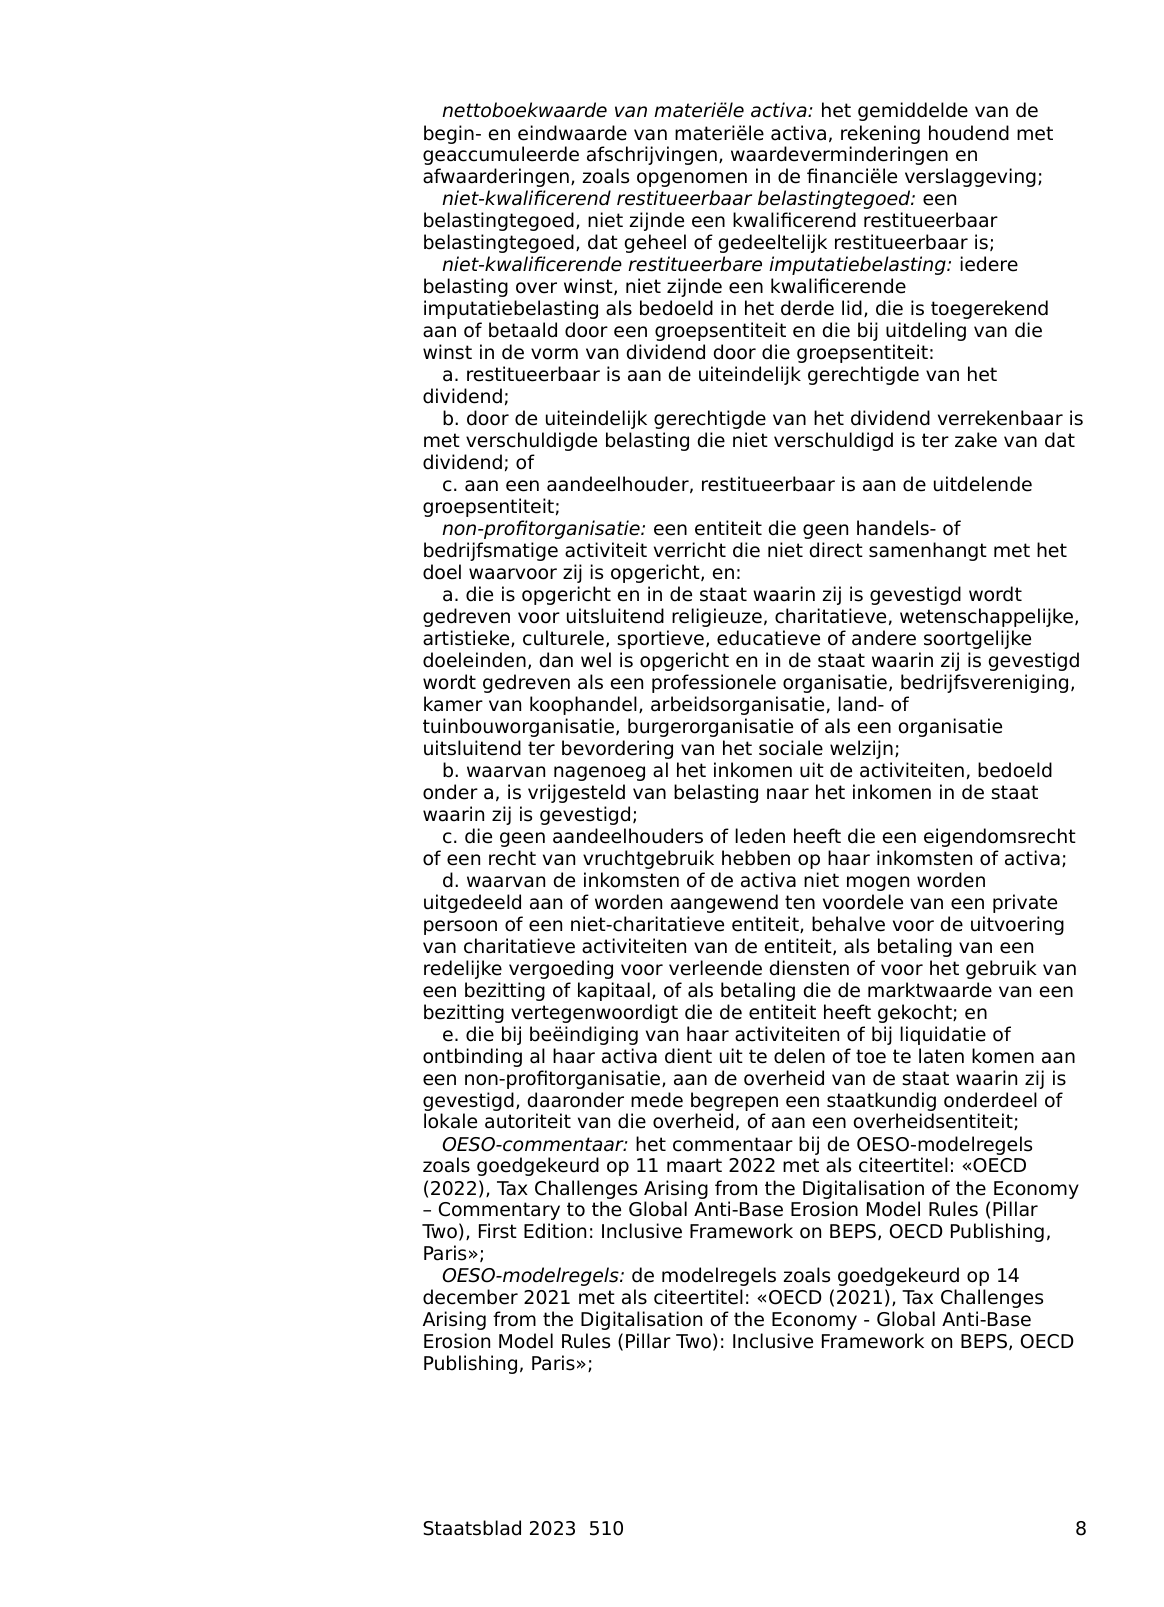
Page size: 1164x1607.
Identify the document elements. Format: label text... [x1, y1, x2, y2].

text OESO-modelregels: de modelregels zoals goedgekeurd op 14 december 2021 met als citeertitel: «OECD (2021), Tax Challenges Arising from the Digitalisation of the Economy - Global Anti-Base Erosion Model Rules (Pillar Two): Inclusive Framework on BEPS, OECD Publishing, Paris»; [422, 1265, 1087, 1375]
text nettoboekwaarde van materiële activa: het gemiddelde van de begin- en eindwaarde van materiële activa, rekening houdend met geaccumuleerde afschrijvingen, waardeverminderingen en afwaarderingen, zoals opgenomen in de financiële verslaggeving; [422, 100, 1087, 188]
text non-profitorganisatie: een entiteit die geen handels- of bedrijfsmatige activiteit verricht die niet direct samenhangt met het doel waarvoor zij is opgericht, en: [422, 518, 1087, 584]
text d. waarvan de inkomsten of de activa niet mogen worden uitgedeeld aan of worden aangewend ten voordele van een private persoon of een niet-charitatieve entiteit, behalve voor de uitvoering van charitatieve activiteiten van de entiteit, als betaling van een redelijke vergoeding voor verleende diensten of voor het gebruik van een bezitting of kapitaal, of als betaling die de marktwaarde van een bezitting vertegenwoordigt die de entiteit heeft gekocht; en [422, 870, 1087, 1023]
text a. restitueerbaar is aan de uiteindelijk gerechtigde van het dividend; [422, 364, 1087, 408]
text niet-kwalificerend restitueerbaar belastingtegoed: een belastingtegoed, niet zijnde een kwalificerend restitueerbaar belastingtegoed, dat geheel of gedeeltelijk restitueerbaar is; [422, 188, 1087, 254]
text OESO-commentaar: het commentaar bij de OESO-modelregels zoals goedgekeurd op 11 maart 2022 met als citeertitel: «OECD (2022), Tax Challenges Arising from the Digitalisation of the Economy – Commentary to the Global Anti-Base Erosion Model Rules (Pillar Two), First Edition: Inclusive Framework on BEPS, OECD Publishing, Paris»; [422, 1133, 1087, 1265]
text b. waarvan nagenoeg al het inkomen uit de activiteiten, bedoeld onder a, is vrijgesteld van belasting naar het inkomen in de staat waarin zij is gevestigd; [422, 760, 1087, 826]
text b. door de uiteindelijk gerechtigde van het dividend verrekenbaar is met verschuldigde belasting die niet verschuldigd is ter zake van dat dividend; of [422, 408, 1087, 474]
text niet-kwalificerende restitueerbare imputatiebelasting: iedere belasting over winst, niet zijnde een kwalificerende imputatiebelasting als bedoeld in het derde lid, die is toegerekend aan of betaald door een groepsentiteit en die bij uitdeling van die winst in de vorm van dividend door die groepsentiteit: [422, 254, 1087, 364]
text e. die bij beëindiging van haar activiteiten of bij liquidatie of ontbinding al haar activa dient uit te delen of toe te laten komen aan een non-profitorganisatie, aan de overheid van de staat waarin zij is gevestigd, daaronder mede begrepen een staatkundig onderdeel of lokale autoriteit van die overheid, of aan een overheidsentiteit; [422, 1023, 1087, 1133]
text c. aan een aandeelhouder, restitueerbaar is aan de uitdelende groepsentiteit; [422, 474, 1087, 518]
text a. die is opgericht en in de staat waarin zij is gevestigd wordt gedreven voor uitsluitend religieuze, charitatieve, wetenschappelijke, artistieke, culturele, sportieve, educatieve of andere soortgelijke doeleinden, dan wel is opgericht en in de staat waarin zij is gevestigd wordt gedreven als een professionele organisatie, bedrijfsvereniging, kamer van koophandel, arbeidsorganisatie, land- of tuinbouworganisatie, burgerorganisatie of als een organisatie uitsluitend ter bevordering van het sociale welzijn; [422, 584, 1087, 760]
text c. die geen aandeelhouders of leden heeft die een eigendomsrecht of een recht van vruchtgebruik hebben op haar inkomsten of activa; [422, 826, 1087, 870]
